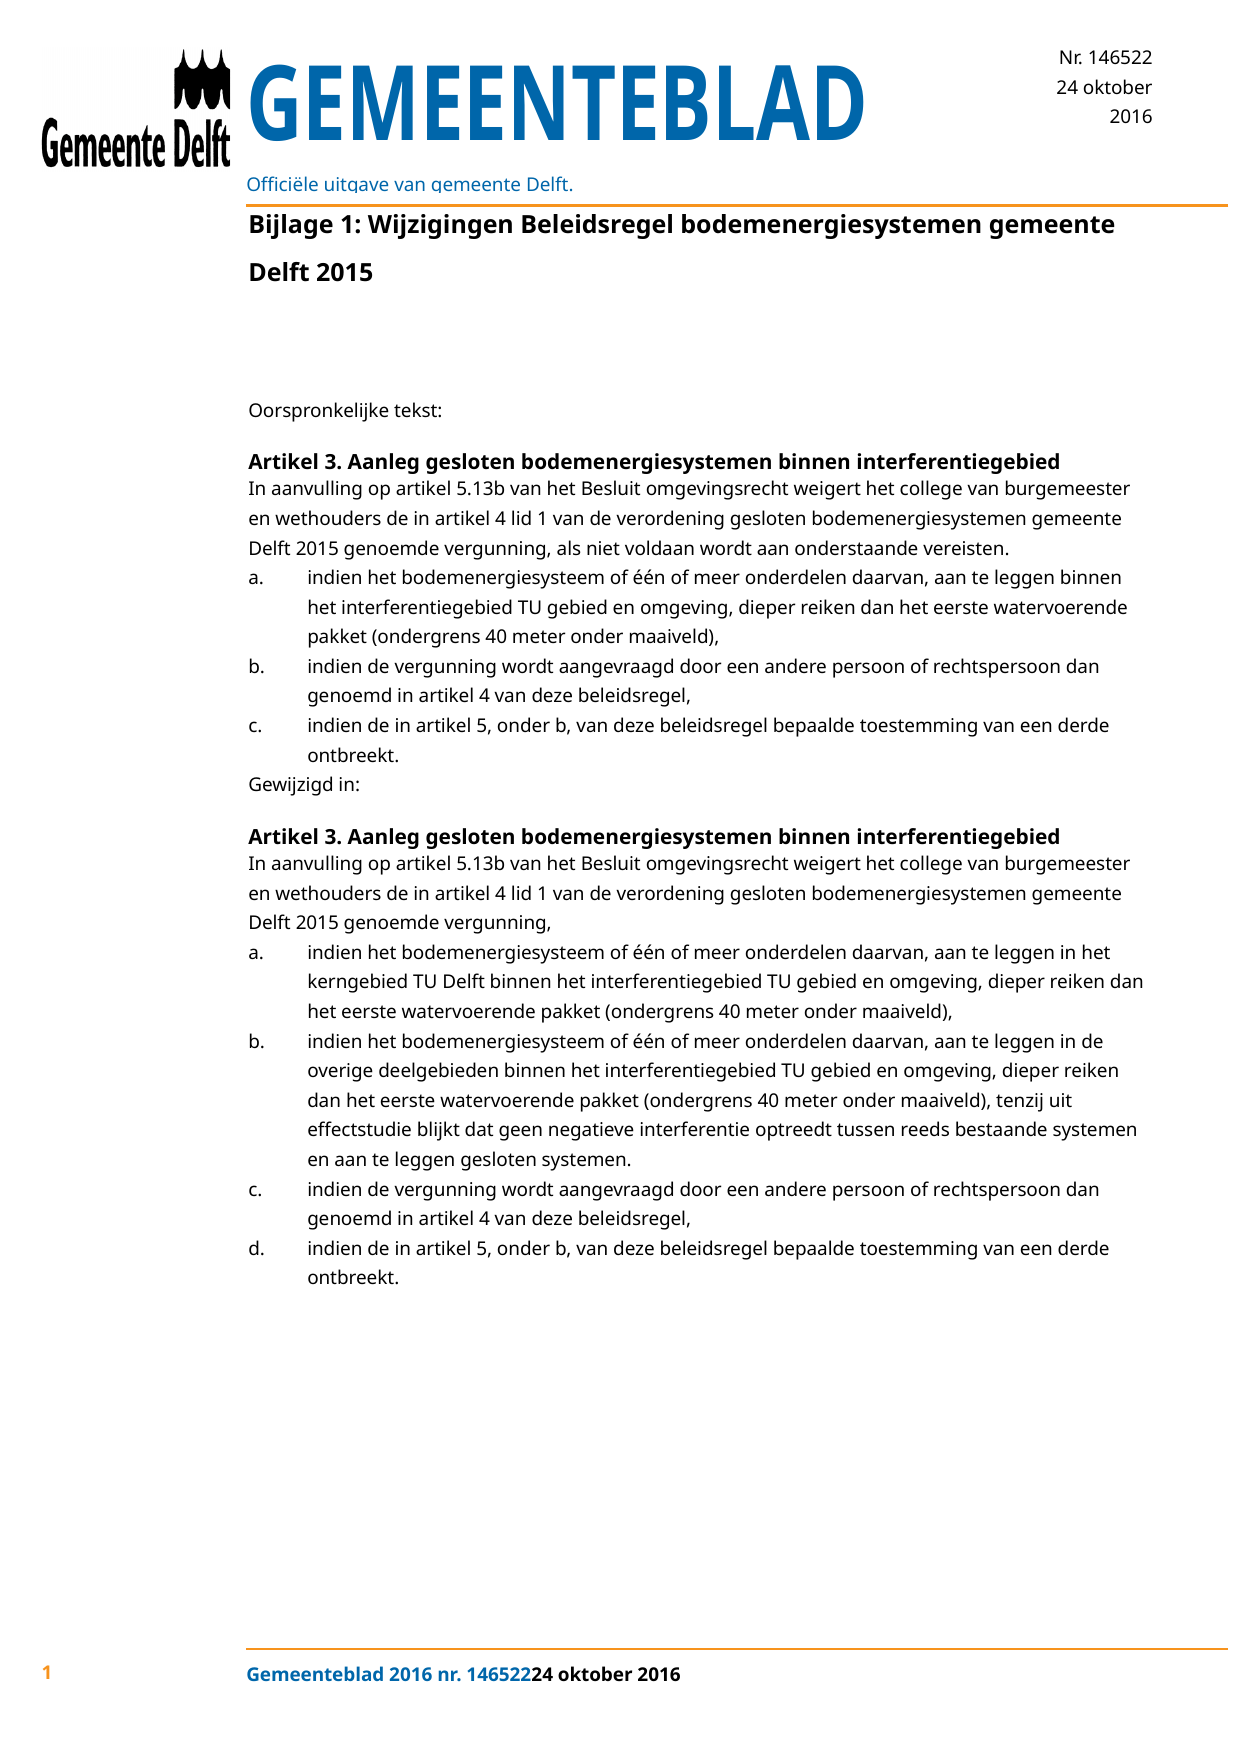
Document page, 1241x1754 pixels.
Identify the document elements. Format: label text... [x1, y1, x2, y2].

list indien de in artikel 5, onder b, van deze beleidsregel bepaalde toestemming van een derde ontbreekt. [248, 712, 1152, 768]
text Artikel 3. Aanleg gesloten bodemenergiesystemen binnen interferentiegebied [248, 822, 1152, 850]
text In aanvulling op artikel 5.13b van het Besluit omgevingsrecht weigert het college van burgemeester en wethouders de in artikel 4 lid 1 van de verordening gesloten bodemenergiesystemen gemeente Delft 2015 genoemde vergunning, [248, 850, 1152, 935]
text Oorspronkelijke tekst: [248, 397, 1152, 422]
list indien de in artikel 5, onder b, van deze beleidsregel bepaalde toestemming van een derde ontbreekt. [248, 1235, 1152, 1290]
list indien de vergunning wordt aangevraagd door een andere persoon of rechtspersoon dan genoemd in artikel 4 van deze beleidsregel, [248, 653, 1152, 708]
text Bijlage 1: Wijzigingen Beleidsregel bodemenergiesystemen gemeente Delft 2015 [248, 207, 1152, 288]
text Gewijzigd in: [248, 771, 1152, 797]
list indien het bodemenergiesysteem of één of meer onderdelen daarvan, aan te leggen in het kerngebied TU Delft binnen het interferentiegebied TU gebied en omgeving, dieper reiken dan het eerste watervoerende pakket (ondergrens 40 meter onder maaiveld), [248, 939, 1152, 1024]
text In aanvulling op artikel 5.13b van het Besluit omgevingsrecht weigert het college van burgemeester en wethouders de in artikel 4 lid 1 van de verordening gesloten bodemenergiesystemen gemeente Delft 2015 genoemde vergunning, als niet voldaan wordt aan onderstaande vereisten. [248, 476, 1152, 561]
picture [41, 47, 231, 172]
text Artikel 3. Aanleg gesloten bodemenergiesystemen binnen interferentiegebied [248, 447, 1152, 476]
list indien het bodemenergiesysteem of één of meer onderdelen daarvan, aan te leggen binnen het interferentiegebied TU gebied en omgeving, dieper reiken dan het eerste watervoerende pakket (ondergrens 40 meter onder maaiveld), [248, 564, 1152, 649]
list indien de vergunning wordt aangevraagd door een andere persoon of rechtspersoon dan genoemd in artikel 4 van deze beleidsregel, [248, 1176, 1152, 1231]
list indien het bodemenergiesysteem of één of meer onderdelen daarvan, aan te leggen in de overige deelgebieden binnen het interferentiegebied TU gebied en omgeving, dieper reiken dan het eerste watervoerende pakket (ondergrens 40 meter onder maaiveld), tenzij uit effectstudie blijkt dat geen negatieve interferentie optreedt tussen reeds bestaande systemen en aan te leggen gesloten systemen. [248, 1028, 1152, 1172]
